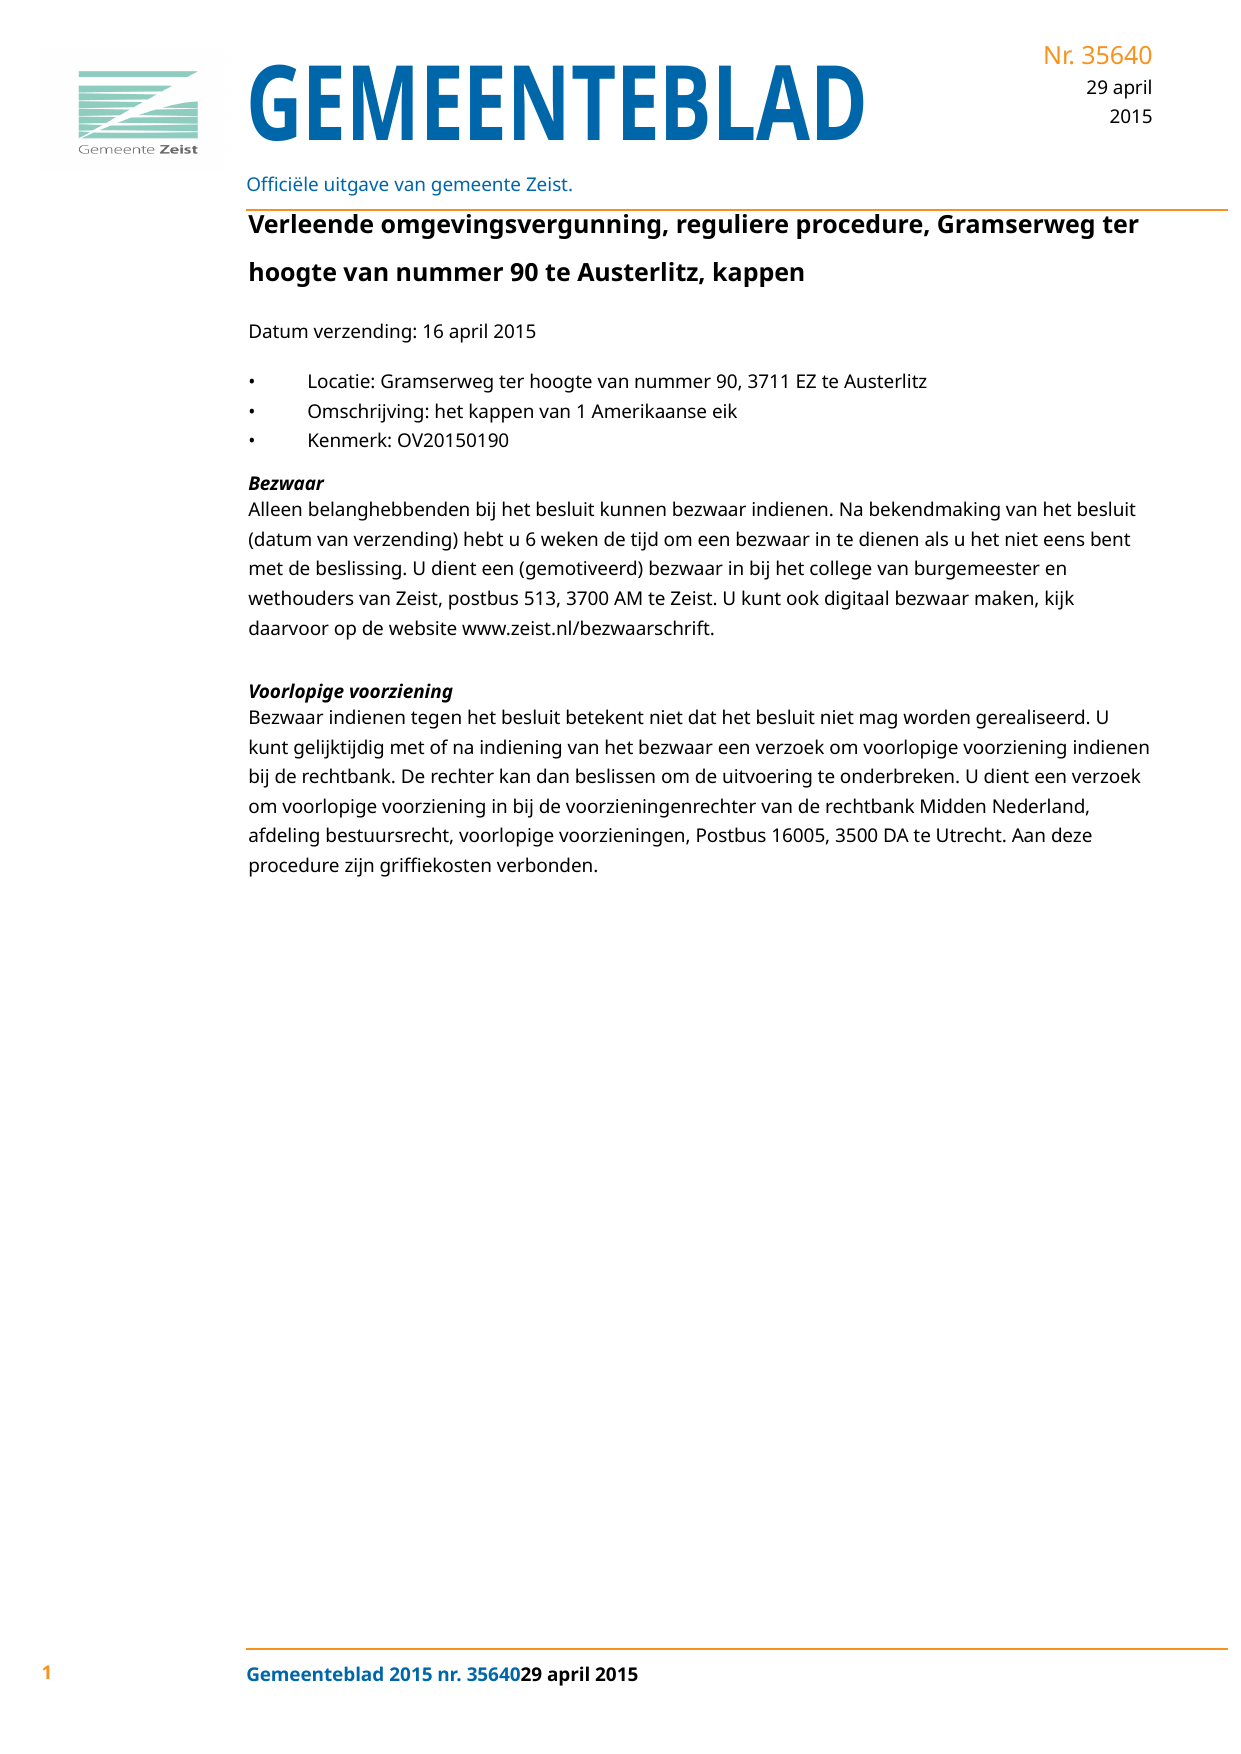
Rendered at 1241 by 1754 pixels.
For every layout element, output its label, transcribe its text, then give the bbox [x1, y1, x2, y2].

picture [41, 47, 231, 172]
text Datum verzending: 16 april 2015 [248, 318, 1152, 344]
text Bezwaar indienen tegen het besluit betekent niet dat het besluit niet mag worden gerealiseerd. U kunt gelijktijdig met of na indiening van het bezwaar een verzoek om voorlopige voorziening indienen bij de rechtbank. De rechter kan dan beslissen om de uitvoering te onderbreken. U dient een verzoek om voorlopige voorziening in bij de voorzieningenrechter van de rechtbank Midden Nederland, afdeling bestuursrecht, voorlopige voorzieningen, Postbus 16005, 3500 DA te Utrecht. Aan deze procedure zijn griffiekosten verbonden. [248, 704, 1152, 878]
text Bezwaar [248, 471, 1152, 496]
text Verleende omgevingsvergunning, reguliere procedure, Gramserweg ter hoogte van nummer 90 te Austerlitz, kappen [248, 211, 1152, 288]
text Alleen belanghebbenden bij het besluit kunnen bezwaar indienen. Na bekendmaking van het besluit (datum van verzending) hebt u 6 weken de tijd om een bezwaar in te dienen als u het niet eens bent met de beslissing. U dient een (gemotiveerd) bezwaar in bij het college van burgemeester en wethouders van Zeist, postbus 513, 3700 AM te Zeist. U kunt ook digitaal bezwaar maken, kijk daarvoor op de website www.zeist.nl/bezwaarschrift. [248, 496, 1152, 640]
list Locatie: Gramserweg ter hoogte van nummer 90, 3711 EZ te Austerlitz [248, 368, 1152, 394]
list Omschrijving: het kappen van 1 Amerikaanse eik [248, 398, 1152, 424]
list Kenmerk: OV20150190 [248, 427, 1152, 453]
text Voorlopige voorziening [248, 679, 1152, 704]
